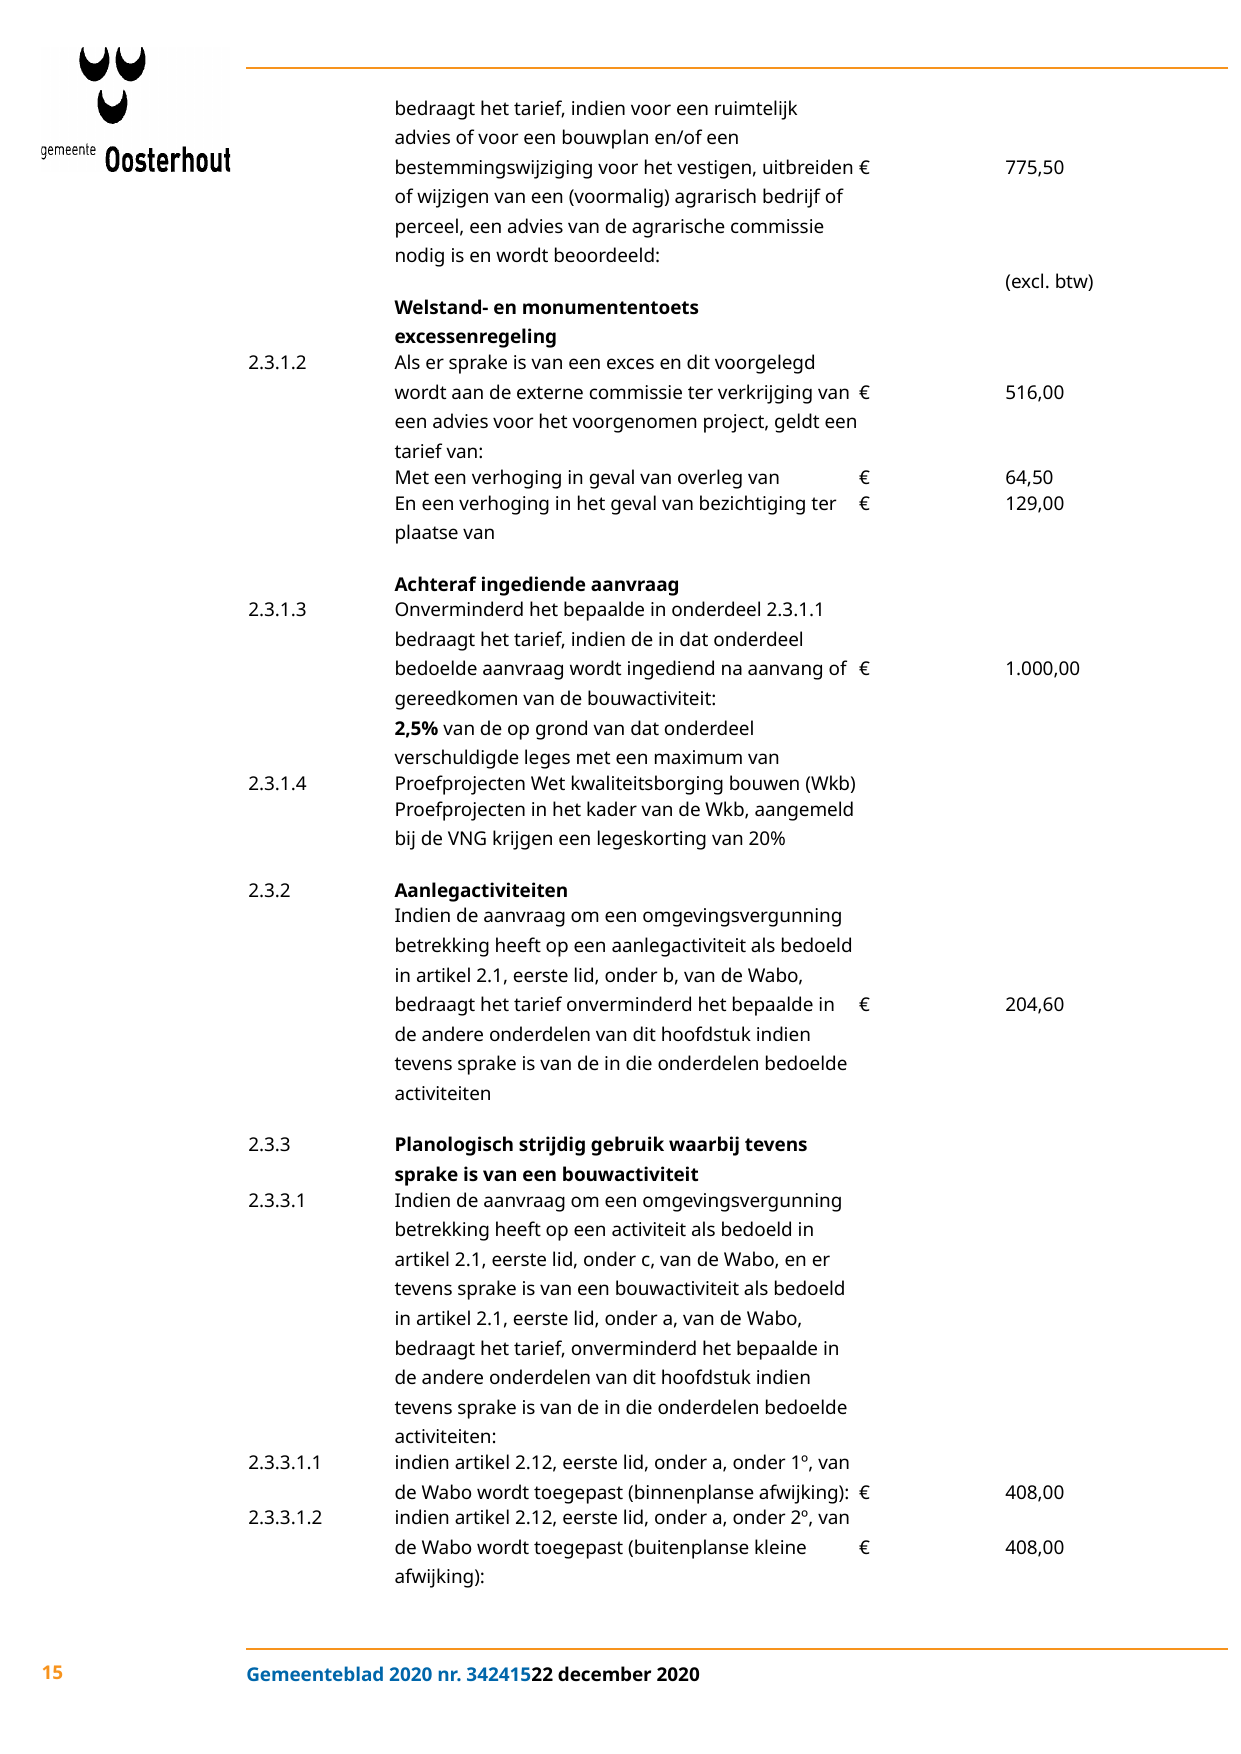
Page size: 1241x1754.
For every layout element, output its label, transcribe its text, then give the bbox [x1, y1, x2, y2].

table_cell [1005, 294, 1152, 349]
table_cell [859, 1106, 1005, 1132]
table_cell 516,00 [1005, 350, 1152, 464]
table_cell Achteraf ingediende aanvraag [394, 571, 859, 596]
table_cell Indien de aanvraag om een omgevingsvergunning betrekking heeft op een activiteit als bedoeld in artikel 2.1, eerste lid, onder c, van de Wabo, en er tevens sprake is van een bouwactiviteit als bedoeld in artikel 2.1, eerste lid, onder a, van de Wabo, bedraagt het tarief, onverminderd het bepaalde in de andere onderdelen van dit hoofdstuk indien tevens sprake is van de in die onderdelen bedoelde activiteiten: [394, 1187, 859, 1449]
table_cell Proefprojecten in het kader van de Wkb, aangemeld bij de VNG krijgen een legeskorting van 20% [394, 796, 859, 851]
table_cell [248, 464, 394, 490]
table_cell [1005, 545, 1152, 571]
table_cell bedraagt het tarief, indien voor een ruimtelijk advies of voor een bouwplan en/of een bestemmingswijziging voor het vestigen, uitbreiden of wijzigen van een (voormalig) agrarisch bedrijf of perceel, een advies van de agrarische commissie nodig is en wordt beoordeeld: [394, 95, 859, 268]
table_cell [248, 490, 394, 545]
table_cell 2.3.1.4 [248, 770, 394, 796]
table_cell [248, 851, 394, 877]
table_cell (excl. btw) [1005, 269, 1152, 294]
table_cell € [859, 490, 1005, 545]
table_cell [1005, 770, 1152, 796]
table_cell [859, 851, 1005, 877]
table_cell En een verhoging in het geval van bezichtiging ter plaatse van [394, 490, 859, 545]
picture [41, 47, 231, 172]
table_cell € [859, 1449, 1005, 1504]
table_cell [859, 294, 1005, 349]
table_cell [1005, 877, 1152, 903]
table_cell 2.3.3.1 [248, 1187, 394, 1449]
table_cell indien artikel 2.12, eerste lid, onder a, onder 1º, van de Wabo wordt toegepast (binnenplanse afwijking): [394, 1449, 859, 1504]
table_cell € [859, 596, 1005, 770]
table_cell Als er sprake is van een exces en dit voorgelegd wordt aan de externe commissie ter verkrijging van een advies voor het voorgenomen project, geldt een tarief van: [394, 350, 859, 464]
table_cell 2.3.2 [248, 877, 394, 903]
table_cell [859, 545, 1005, 571]
table_cell indien artikel 2.12, eerste lid, onder a, onder 2º, van de Wabo wordt toegepast (buitenplanse kleine afwijking): [394, 1505, 859, 1589]
table_cell Aanlegactiviteiten [394, 877, 859, 903]
table_cell € [859, 903, 1005, 1106]
table_cell [859, 877, 1005, 903]
table_cell Indien de aanvraag om een omgevingsvergunning betrekking heeft op een aanlegactiviteit als bedoeld in artikel 2.1, eerste lid, onder b, van de Wabo, bedraagt het tarief onverminderd het bepaalde in de andere onderdelen van dit hoofdstuk indien tevens sprake is van de in die onderdelen bedoelde activiteiten [394, 903, 859, 1106]
table_cell [1005, 796, 1152, 851]
table_cell 2.3.3.1.1 [248, 1449, 394, 1504]
table_cell [248, 903, 394, 1106]
table_cell [859, 269, 1005, 294]
table_cell 408,00 [1005, 1449, 1152, 1504]
table_cell [394, 545, 859, 571]
table_cell [394, 269, 859, 294]
table_cell € [859, 1505, 1005, 1589]
table_cell Onverminderd het bepaalde in onderdeel 2.3.1.1 bedraagt het tarief, indien de in dat onderdeel bedoelde aanvraag wordt ingediend na aanvang of gereedkomen van de bouwactiviteit: 2,5% van de op grond van dat onderdeel verschuldigde leges met een maximum van [394, 596, 859, 770]
table_cell Met een verhoging in geval van overleg van [394, 464, 859, 490]
table_cell [248, 269, 394, 294]
table_cell [394, 851, 859, 877]
table_cell [394, 1106, 859, 1132]
table_cell Proefprojecten Wet kwaliteitsborging bouwen (Wkb) [394, 770, 859, 796]
table_cell [1005, 851, 1152, 877]
table_cell Welstand- en monumententoets excessenregeling [394, 294, 859, 349]
table_cell € [859, 464, 1005, 490]
table_cell [859, 796, 1005, 851]
table_cell [248, 95, 394, 268]
table_cell 129,00 [1005, 490, 1152, 545]
table_cell Planologisch strijdig gebruik waarbij tevens sprake is van een bouwactiviteit [394, 1132, 859, 1187]
table_cell 775,50 [1005, 95, 1152, 268]
table_cell 64,50 [1005, 464, 1152, 490]
table_cell € [859, 95, 1005, 268]
table_cell [1005, 571, 1152, 596]
table_cell [1005, 1106, 1152, 1132]
table_cell € [859, 350, 1005, 464]
table_cell [859, 1187, 1005, 1449]
table_cell 1.000,00 [1005, 596, 1152, 770]
table_cell 2.3.3.1.2 [248, 1505, 394, 1589]
table_cell [248, 545, 394, 571]
table_cell [1005, 1187, 1152, 1449]
table_cell [248, 294, 394, 349]
table_cell 408,00 [1005, 1505, 1152, 1589]
table_cell 204,60 [1005, 903, 1152, 1106]
table_cell 2.3.3 [248, 1132, 394, 1187]
table_cell [859, 1132, 1005, 1187]
table_cell [859, 770, 1005, 796]
table_cell [859, 571, 1005, 596]
table_cell [1005, 1132, 1152, 1187]
table_cell [248, 571, 394, 596]
table_cell 2.3.1.2 [248, 350, 394, 464]
table_cell 2.3.1.3 [248, 596, 394, 770]
table_cell [248, 796, 394, 851]
table_cell [248, 1106, 394, 1132]
